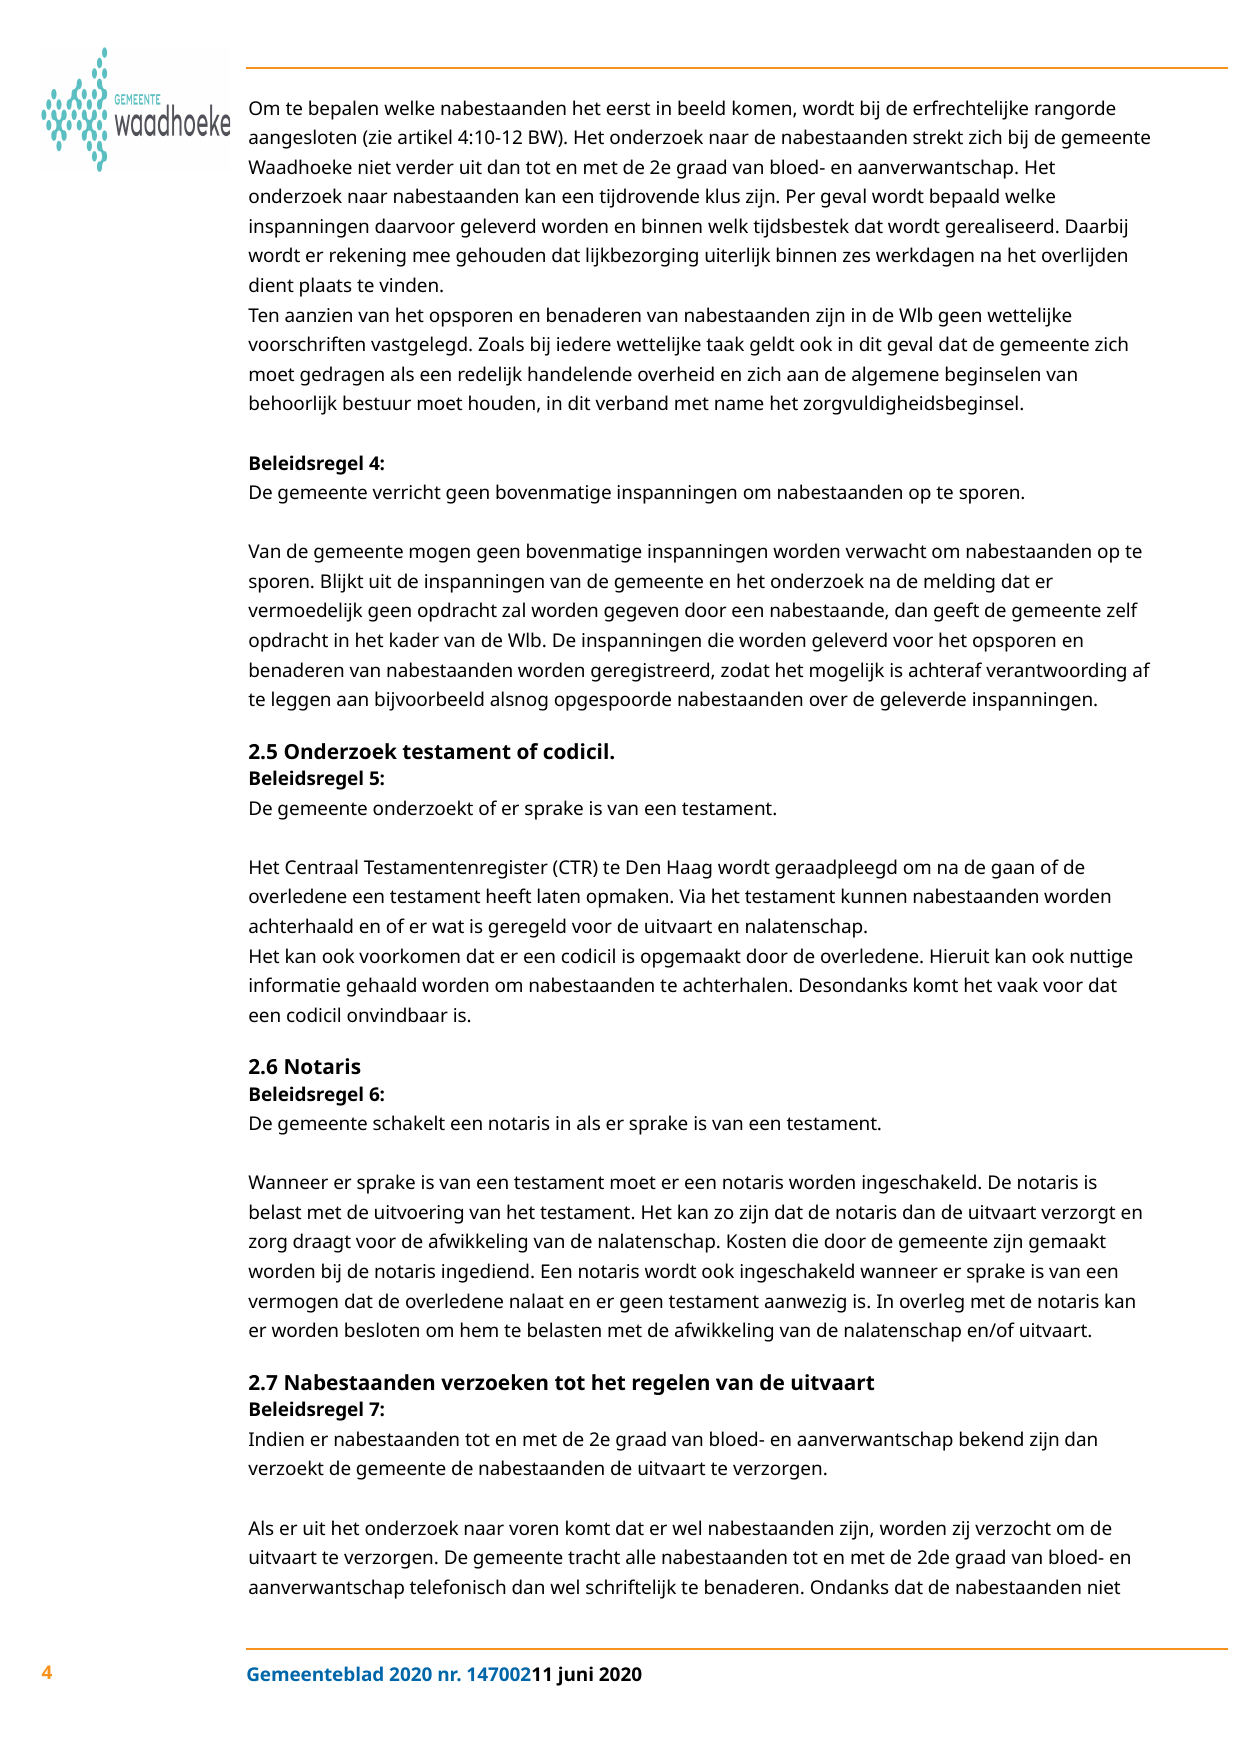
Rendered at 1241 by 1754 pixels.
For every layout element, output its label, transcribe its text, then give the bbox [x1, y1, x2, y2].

text Het kan ook voorkomen dat er een codicil is opgemaakt door de overledene. Hieruit kan ook nuttige informatie gehaald worden om nabestaanden te achterhalen. Desondanks komt het vaak voor dat een codicil onvindbaar is. [248, 943, 1152, 1028]
text 2.7 Nabestaanden verzoeken tot het regelen van de uitvaart [248, 1368, 1152, 1396]
text De gemeente verricht geen bovenmatige inspanningen om nabestaanden op te sporen. [248, 479, 1152, 505]
text Indien er nabestaanden tot en met de 2e graad van bloed- en aanverwantschap bekend zijn dan verzoekt de gemeente de nabestaanden de uitvaart te verzorgen. [248, 1426, 1152, 1481]
text Het Centraal Testamentenregister (CTR) te Den Haag wordt geraadpleegd om na de gaan of de overledene een testament heeft laten opmaken. Via het testament kunnen nabestaanden worden achterhaald en of er wat is geregeld voor de uitvaart en nalatenschap. [248, 854, 1152, 939]
text Beleidsregel 5: [248, 765, 1152, 791]
text De gemeente schakelt een notaris in als er sprake is van een testament. [248, 1110, 1152, 1136]
text Als er uit het onderzoek naar voren komt dat er wel nabestaanden zijn, worden zij verzocht om de uitvaart te verzorgen. De gemeente tracht alle nabestaanden tot en met de 2de graad van bloed- en aanverwantschap telefonisch dan wel schriftelijk te benaderen. Ondanks dat de nabestaanden niet [248, 1515, 1152, 1599]
text Beleidsregel 7: [248, 1396, 1152, 1422]
text Van de gemeente mogen geen bovenmatige inspanningen worden verwacht om nabestaanden op te sporen. Blijkt uit de inspanningen van de gemeente en het onderzoek na de melding dat er vermoedelijk geen opdracht zal worden gegeven door een nabestaande, dan geeft de gemeente zelf opdracht in het kader van de Wlb. De inspanningen die worden geleverd voor het opsporen en benaderen van nabestaanden worden geregistreerd, zodat het mogelijk is achteraf verantwoording af te leggen aan bijvoorbeeld alsnog opgespoorde nabestaanden over de geleverde inspanningen. [248, 538, 1152, 712]
text Ten aanzien van het opsporen en benaderen van nabestaanden zijn in de Wlb geen wettelijke voorschriften vastgelegd. Zoals bij iedere wettelijke taak geldt ook in dit geval dat de gemeente zich moet gedragen als een redelijk handelende overheid en zich aan de algemene beginselen van behoorlijk bestuur moet houden, in dit verband met name het zorgvuldigheidsbeginsel. [248, 302, 1152, 416]
text 2.5 Onderzoek testament of codicil. [248, 737, 1152, 765]
text 2.6 Notaris [248, 1052, 1152, 1081]
text Beleidsregel 4: [248, 450, 1152, 476]
text Wanneer er sprake is van een testament moet er een notaris worden ingeschakeld. De notaris is belast met de uitvoering van het testament. Het kan zo zijn dat de notaris dan de uitvaart verzorgt en zorg draagt voor de afwikkeling van de nalatenschap. Kosten die door de gemeente zijn gemaakt worden bij de notaris ingediend. Een notaris wordt ook ingeschakeld wanneer er sprake is van een vermogen dat de overledene nalaat en er geen testament aanwezig is. In overleg met de notaris kan er worden besloten om hem te belasten met de afwikkeling van de nalatenschap en/of uitvaart. [248, 1169, 1152, 1343]
text Beleidsregel 6: [248, 1081, 1152, 1107]
text De gemeente onderzoekt of er sprake is van een testament. [248, 795, 1152, 821]
picture [41, 47, 231, 172]
text Om te bepalen welke nabestaanden het eerst in beeld komen, wordt bij de erfrechtelijke rangorde aangesloten (zie artikel 4:10-12 BW). Het onderzoek naar de nabestaanden strekt zich bij de gemeente Waadhoeke niet verder uit dan tot en met de 2e graad van bloed- en aanverwantschap. Het onderzoek naar nabestaanden kan een tijdrovende klus zijn. Per geval wordt bepaald welke inspanningen daarvoor geleverd worden en binnen welk tijdsbestek dat wordt gerealiseerd. Daarbij wordt er rekening mee gehouden dat lijkbezorging uiterlijk binnen zes werkdagen na het overlijden dient plaats te vinden. [248, 95, 1152, 298]
